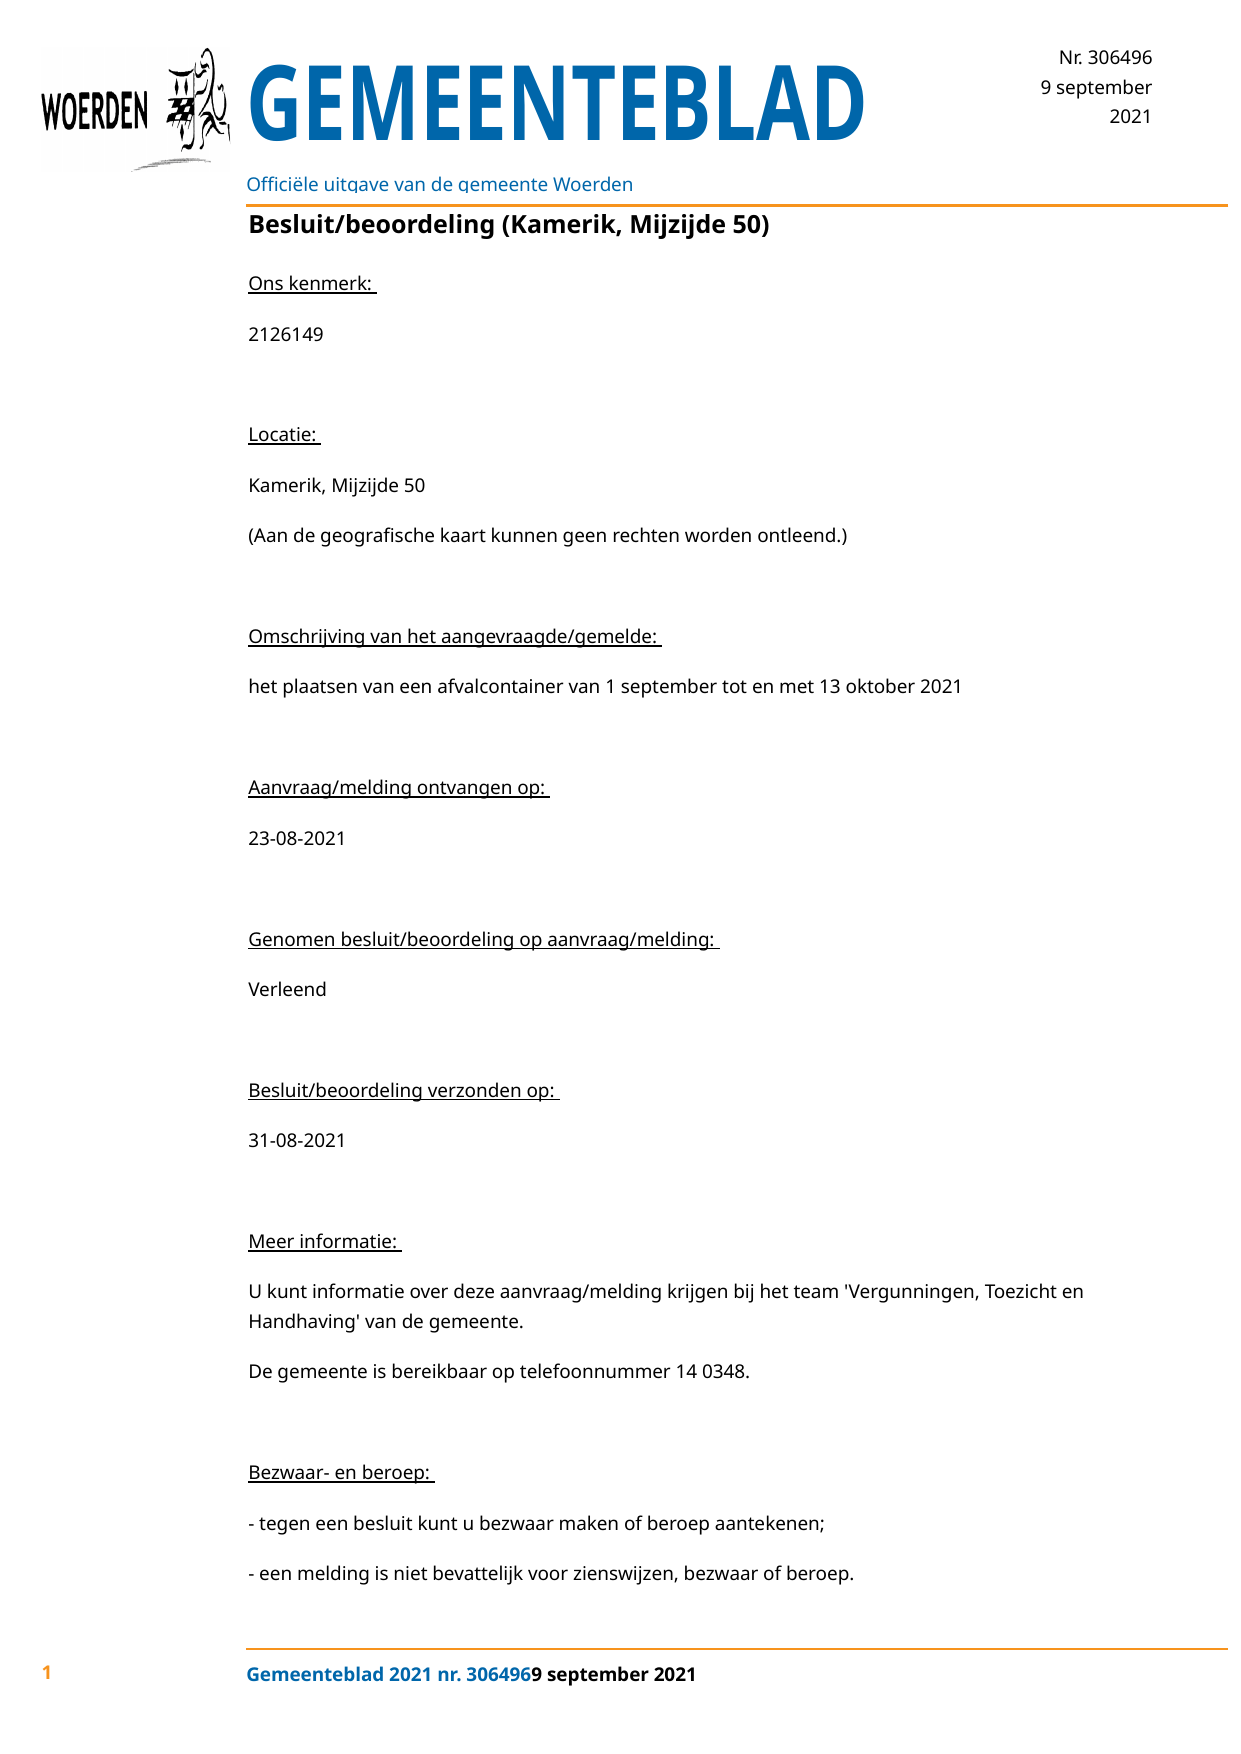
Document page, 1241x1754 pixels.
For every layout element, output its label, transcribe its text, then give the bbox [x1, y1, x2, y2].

text Ons kenmerk: [248, 270, 1152, 296]
text Locatie: [248, 422, 1152, 447]
picture [41, 47, 231, 172]
text Kamerik, Mijzijde 50 [248, 472, 1152, 498]
text Meer informatie: [248, 1228, 1152, 1254]
text Bezwaar- en beroep: [248, 1459, 1152, 1485]
text het plaatsen van een afvalcontainer van 1 september tot en met 13 oktober 2021 [248, 674, 1152, 699]
text Genomen besluit/beoordeling op aanvraag/melding: [248, 926, 1152, 951]
text - tegen een besluit kunt u bezwaar maken of beroep aantekenen; [248, 1510, 1152, 1536]
text Besluit/beoordeling verzonden op: [248, 1077, 1152, 1103]
text De gemeente is bereikbaar op telefoonnummer 14 0348. [248, 1359, 1152, 1384]
text (Aan de geografische kaart kunnen geen rechten worden ontleend.) [248, 522, 1152, 548]
text Besluit/beoordeling (Kamerik, Mijzijde 50) [248, 207, 1152, 241]
text - een melding is niet bevattelijk voor zienswijzen, bezwaar of beroep. [248, 1560, 1152, 1586]
text Omschrijving van het aangevraagde/gemelde: [248, 623, 1152, 649]
text Verleend [248, 976, 1152, 1002]
text 31-08-2021 [248, 1127, 1152, 1153]
text U kunt informatie over deze aanvraag/melding krijgen bij het team 'Vergunningen, Toezicht en Handhaving' van de gemeente. [248, 1279, 1152, 1334]
text 2126149 [248, 321, 1152, 346]
text Aanvraag/melding ontvangen op: [248, 774, 1152, 800]
text 23-08-2021 [248, 825, 1152, 851]
